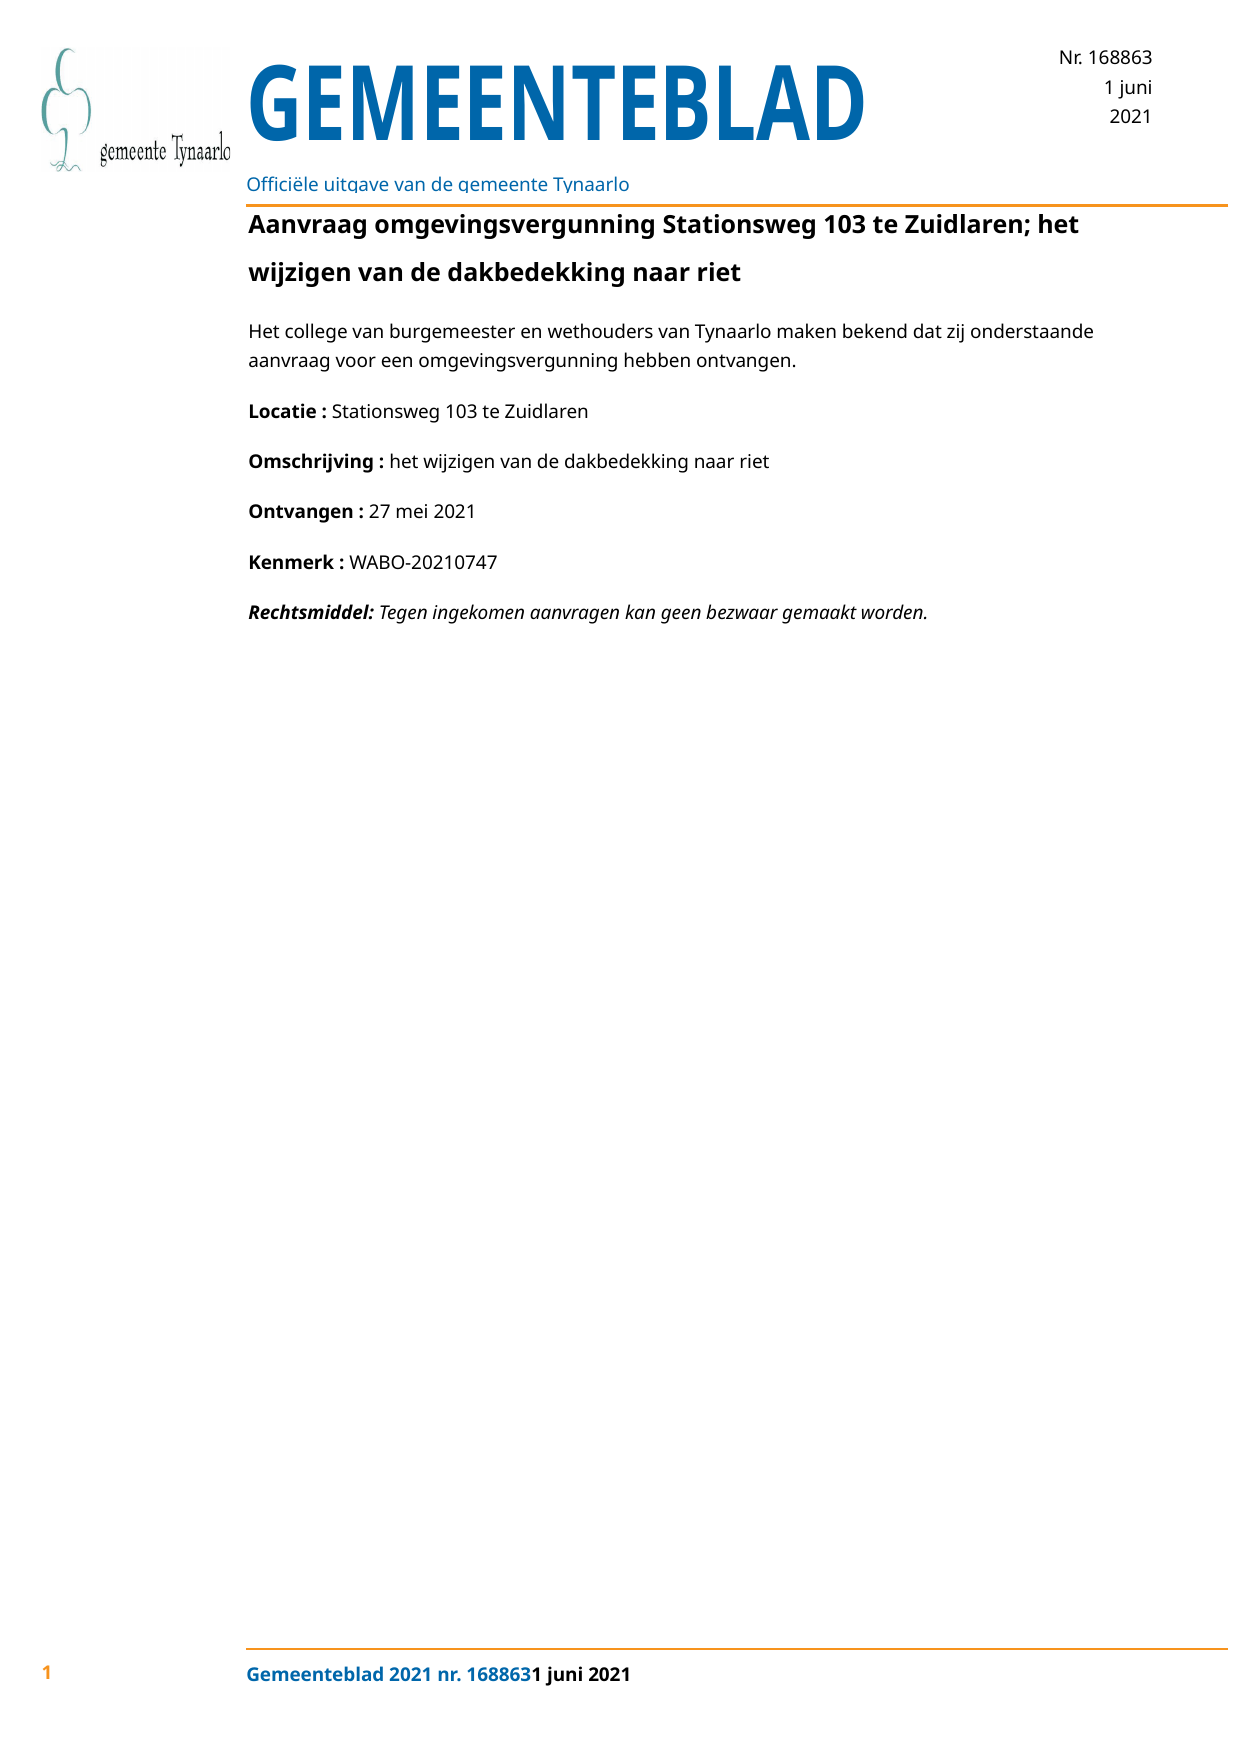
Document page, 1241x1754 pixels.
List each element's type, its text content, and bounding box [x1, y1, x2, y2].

picture [41, 47, 231, 172]
text Locatie : Stationsweg 103 te Zuidlaren [248, 398, 1152, 424]
text Ontvangen : 27 mei 2021 [248, 499, 1152, 524]
text Rechtsmiddel: Tegen ingekomen aanvragen kan geen bezwaar gemaakt worden. [248, 599, 1152, 625]
text Het college van burgemeester en wethouders van Tynaarlo maken bekend dat zij onderstaande aanvraag voor een omgevingsvergunning hebben ontvangen. [248, 318, 1152, 373]
text Omschrijving : het wijzigen van de dakbedekking naar riet [248, 448, 1152, 474]
text Aanvraag omgevingsvergunning Stationsweg 103 te Zuidlaren; het wijzigen van de dakbedekking naar riet [248, 207, 1152, 288]
text Kenmerk : WABO-20210747 [248, 549, 1152, 575]
